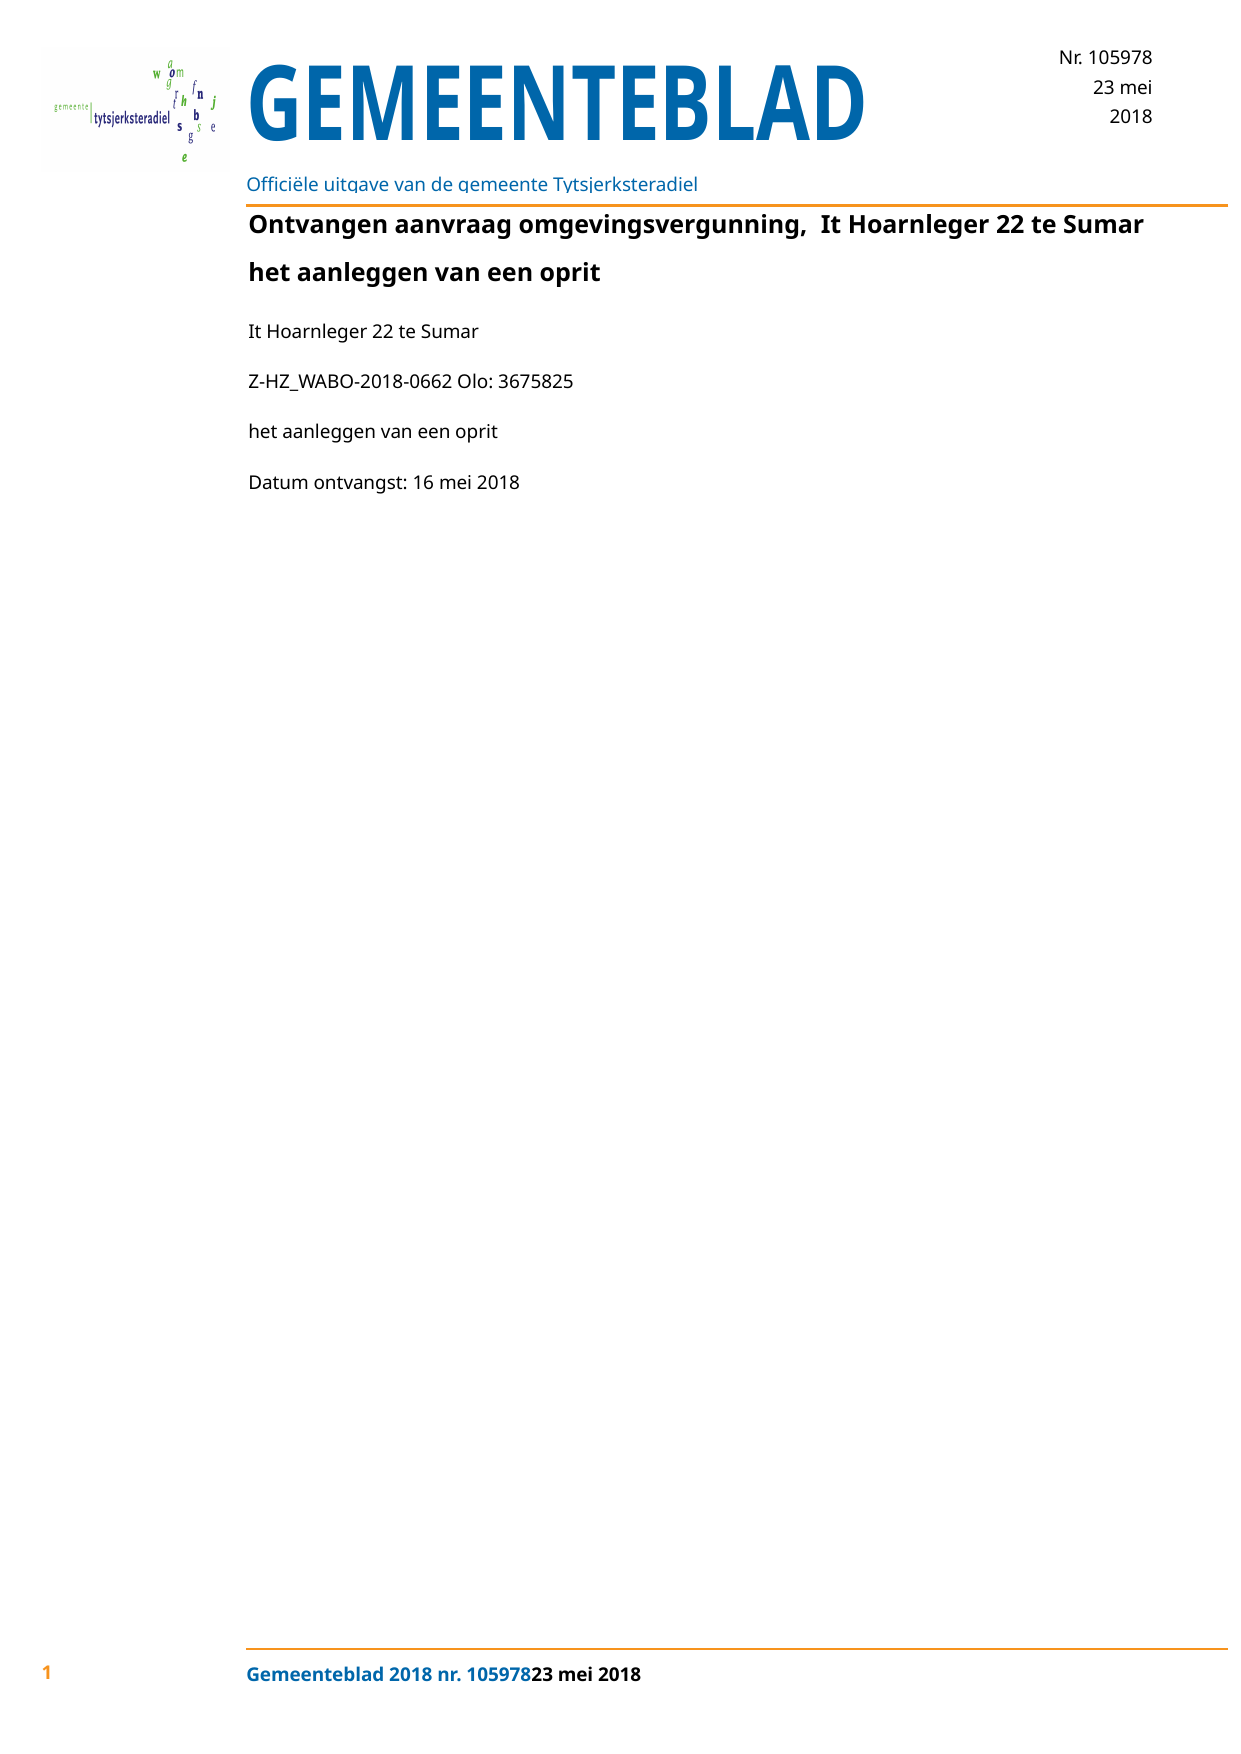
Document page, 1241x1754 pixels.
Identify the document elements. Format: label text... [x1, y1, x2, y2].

text It Hoarnleger 22 te Sumar [248, 318, 1152, 344]
text Ontvangen aanvraag omgevingsvergunning, It Hoarnleger 22 te Sumar het aanleggen van een oprit [248, 207, 1152, 288]
text het aanleggen van een oprit [248, 419, 1152, 444]
text Datum ontvangst: 16 mei 2018 [248, 469, 1152, 495]
text Z-HZ_WABO-2018-0662 Olo: 3675825 [248, 368, 1152, 394]
picture [41, 47, 231, 172]
